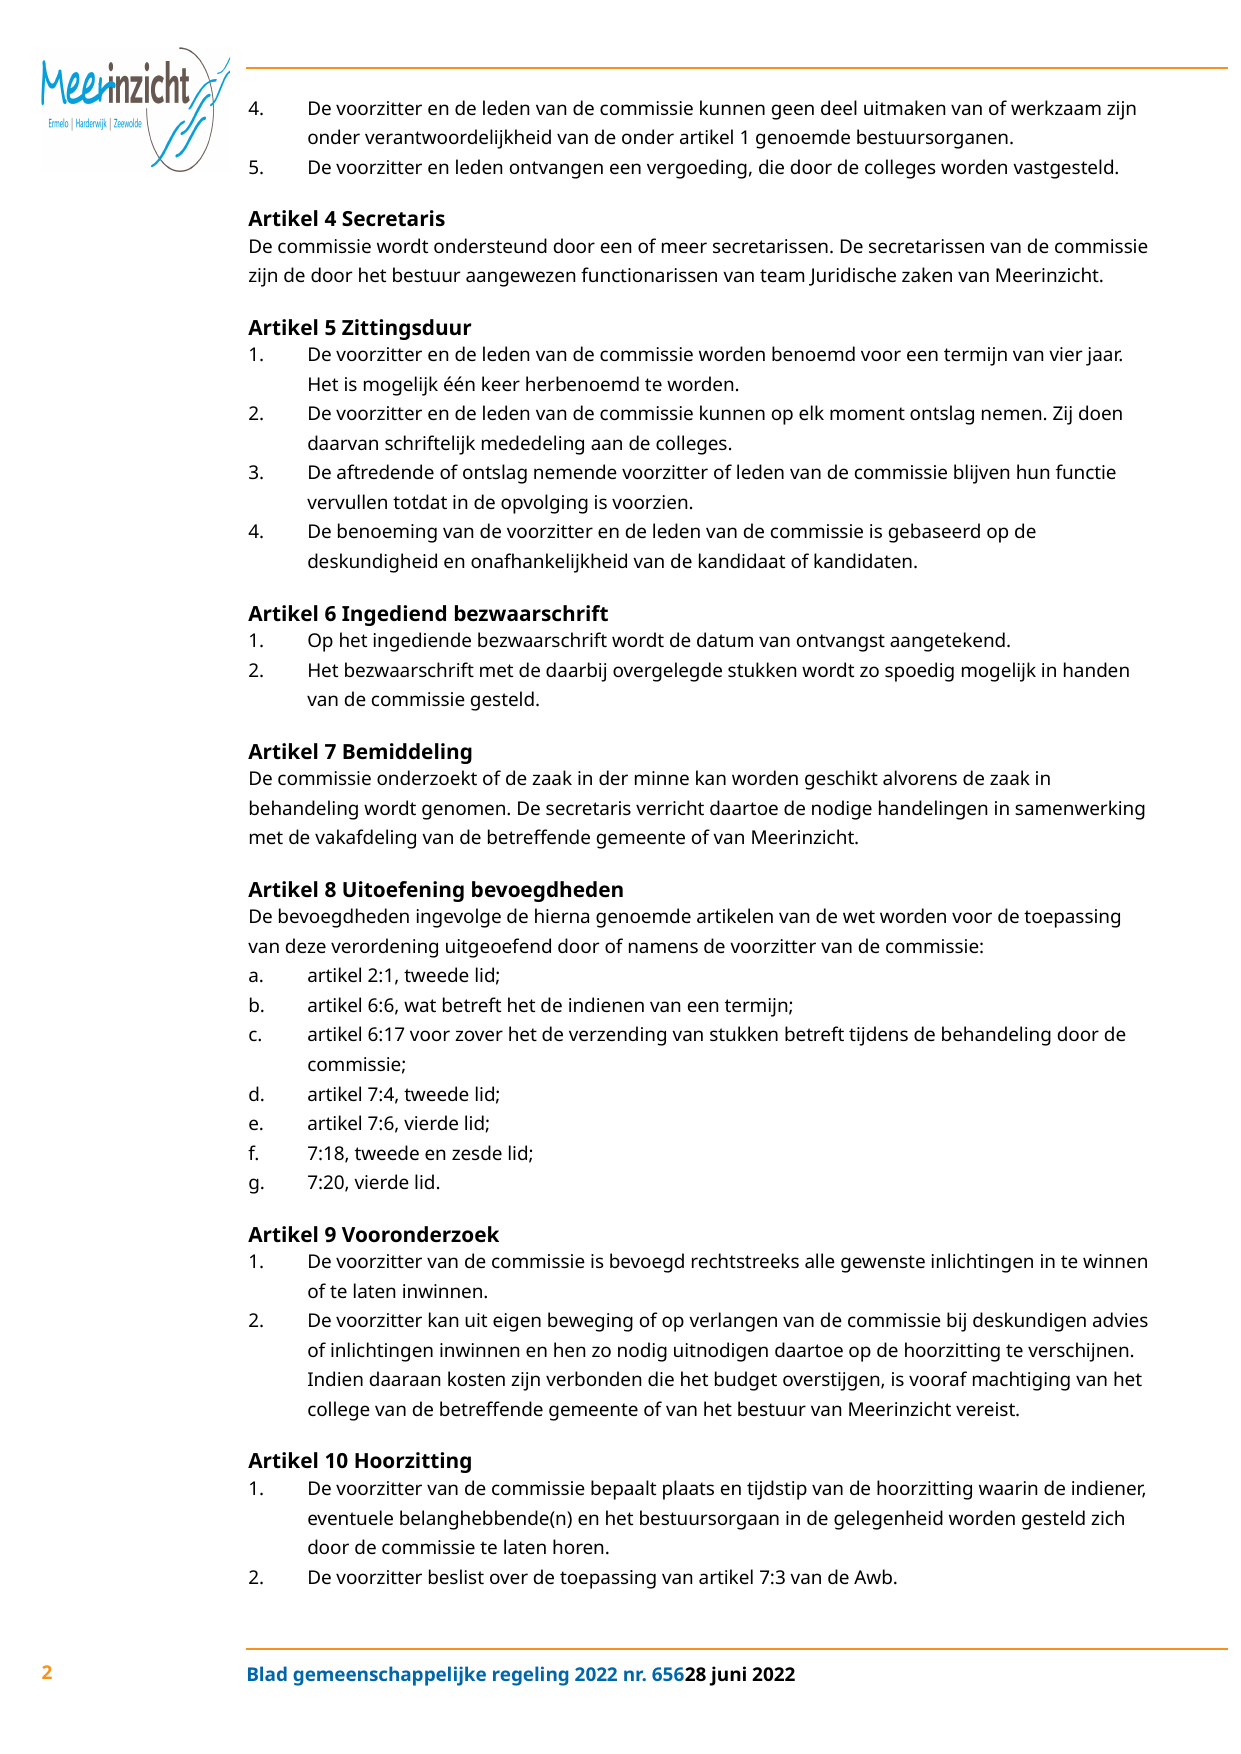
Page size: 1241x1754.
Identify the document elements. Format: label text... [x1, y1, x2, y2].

text De bevoegdheden ingevolge de hierna genoemde artikelen van de wet worden voor de toepassing van deze verordening uitgeoefend door of namens de voorzitter van de commissie: [248, 903, 1152, 958]
list artikel 6:6, wat betreft het de indienen van een termijn; [248, 992, 1152, 1018]
list De benoeming van de voorzitter en de leden van de commissie is gebaseerd op de deskundigheid en onafhankelijkheid van de kandidaat of kandidaten. [248, 519, 1152, 574]
list 7:20, vierde lid. [248, 1169, 1152, 1195]
text Artikel 8 Uitoefening bevoegdheden [248, 875, 1152, 903]
text Artikel 5 Zittingsduur [248, 313, 1152, 341]
list artikel 6:17 voor zover het de verzending van stukken betreft tijdens de behandeling door de commissie; [248, 1022, 1152, 1077]
list artikel 7:6, vierde lid; [248, 1110, 1152, 1136]
text Artikel 7 Bemiddeling [248, 737, 1152, 765]
text De commissie wordt ondersteund door een of meer secretarissen. De secretarissen van de commissie zijn de door het bestuur aangewezen functionarissen van team Juridische zaken van Meerinzicht. [248, 233, 1152, 288]
list 7:18, tweede en zesde lid; [248, 1140, 1152, 1166]
list Het bezwaarschrift met de daarbij overgelegde stukken wordt zo spoedig mogelijk in handen van de commissie gesteld. [248, 657, 1152, 712]
list artikel 7:4, tweede lid; [248, 1081, 1152, 1106]
text De commissie onderzoekt of de zaak in der minne kan worden geschikt alvorens de zaak in behandeling wordt genomen. De secretaris verricht daartoe de nodige handelingen in samenwerking met de vakafdeling van de betreffende gemeente of van Meerinzicht. [248, 765, 1152, 850]
list De voorzitter kan uit eigen beweging of op verlangen van de commissie bij deskundigen advies of inlichtingen inwinnen en hen zo nodig uitnodigen daartoe op de hoorzitting te verschijnen. Indien daaraan kosten zijn verbonden die het budget overstijgen, is vooraf machtiging van het college van de betreffende gemeente of van het bestuur van Meerinzicht vereist. [248, 1307, 1152, 1422]
list De voorzitter beslist over de toepassing van artikel 7:3 van de Awb. [248, 1564, 1152, 1589]
picture [41, 47, 231, 172]
list De voorzitter van de commissie bepaalt plaats en tijdstip van de hoorzitting waarin de indiener, eventuele belanghebbende(n) en het bestuursorgaan in de gelegenheid worden gesteld zich door de commissie te laten horen. [248, 1475, 1152, 1560]
list De aftredende of ontslag nemende voorzitter of leden van de commissie blijven hun functie vervullen totdat in de opvolging is voorzien. [248, 459, 1152, 515]
list De voorzitter en de leden van de commissie worden benoemd voor een termijn van vier jaar. Het is mogelijk één keer herbenoemd te worden. [248, 341, 1152, 397]
text Artikel 4 Secretaris [248, 204, 1152, 233]
text Artikel 10 Hoorzitting [248, 1447, 1152, 1475]
list De voorzitter en de leden van de commissie kunnen geen deel uitmaken van of werkzaam zijn onder verantwoordelijkheid van de onder artikel 1 genoemde bestuursorganen. [248, 95, 1152, 150]
list De voorzitter van de commissie is bevoegd rechtstreeks alle gewenste inlichtingen in te winnen of te laten inwinnen. [248, 1248, 1152, 1304]
list De voorzitter en leden ontvangen een vergoeding, die door de colleges worden vastgesteld. [248, 154, 1152, 180]
text Artikel 6 Ingediend bezwaarschrift [248, 599, 1152, 627]
list De voorzitter en de leden van de commissie kunnen op elk moment ontslag nemen. Zij doen daarvan schriftelijk mededeling aan de colleges. [248, 400, 1152, 456]
text Artikel 9 Vooronderzoek [248, 1220, 1152, 1248]
list Op het ingediende bezwaarschrift wordt de datum van ontvangst aangetekend. [248, 627, 1152, 653]
list artikel 2:1, tweede lid; [248, 962, 1152, 988]
